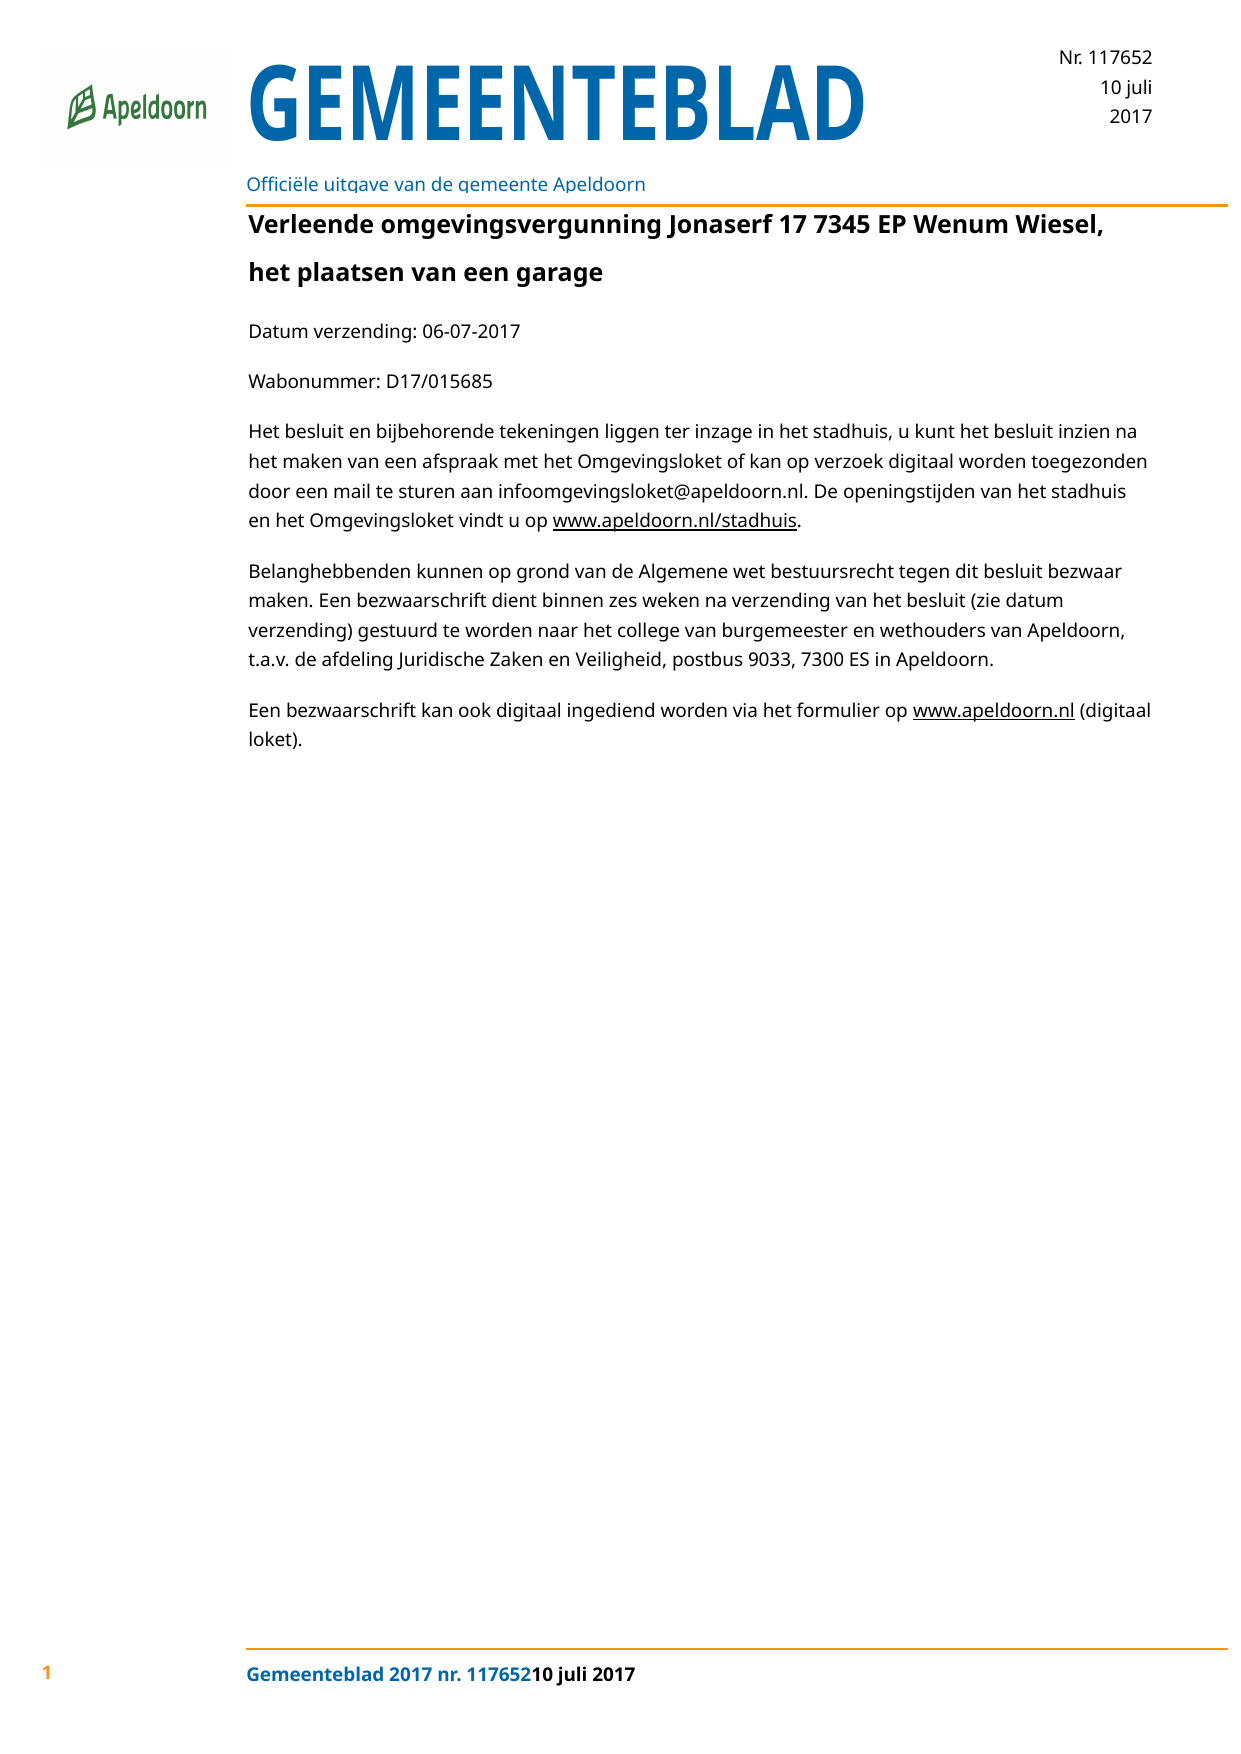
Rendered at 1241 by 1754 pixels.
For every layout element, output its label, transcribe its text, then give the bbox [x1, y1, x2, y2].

text Een bezwaarschrift kan ook digitaal ingediend worden via het formulier op www.apeldoorn.nl (digitaal loket). [248, 697, 1152, 752]
text Verleende omgevingsvergunning Jonaserf 17 7345 EP Wenum Wiesel, het plaatsen van een garage [248, 207, 1152, 288]
picture [41, 47, 231, 172]
text Datum verzending: 06-07-2017 [248, 318, 1152, 344]
text Het besluit en bijbehorende tekeningen liggen ter inzage in het stadhuis, u kunt het besluit inzien na het maken van een afspraak met het Omgevingsloket of kan op verzoek digitaal worden toegezonden door een mail te sturen aan infoomgevingsloket@apeldoorn.nl. De openingstijden van het stadhuis en het Omgevingsloket vindt u op www.apeldoorn.nl/stadhuis. [248, 419, 1152, 533]
text Belanghebbenden kunnen op grond van de Algemene wet bestuursrecht tegen dit besluit bezwaar maken. Een bezwaarschrift dient binnen zes weken na verzending van het besluit (zie datum verzending) gestuurd te worden naar het college van burgemeester en wethouders van Apeldoorn, t.a.v. de afdeling Juridische Zaken en Veiligheid, postbus 9033, 7300 ES in Apeldoorn. [248, 558, 1152, 672]
text Wabonummer: D17/015685 [248, 368, 1152, 394]
